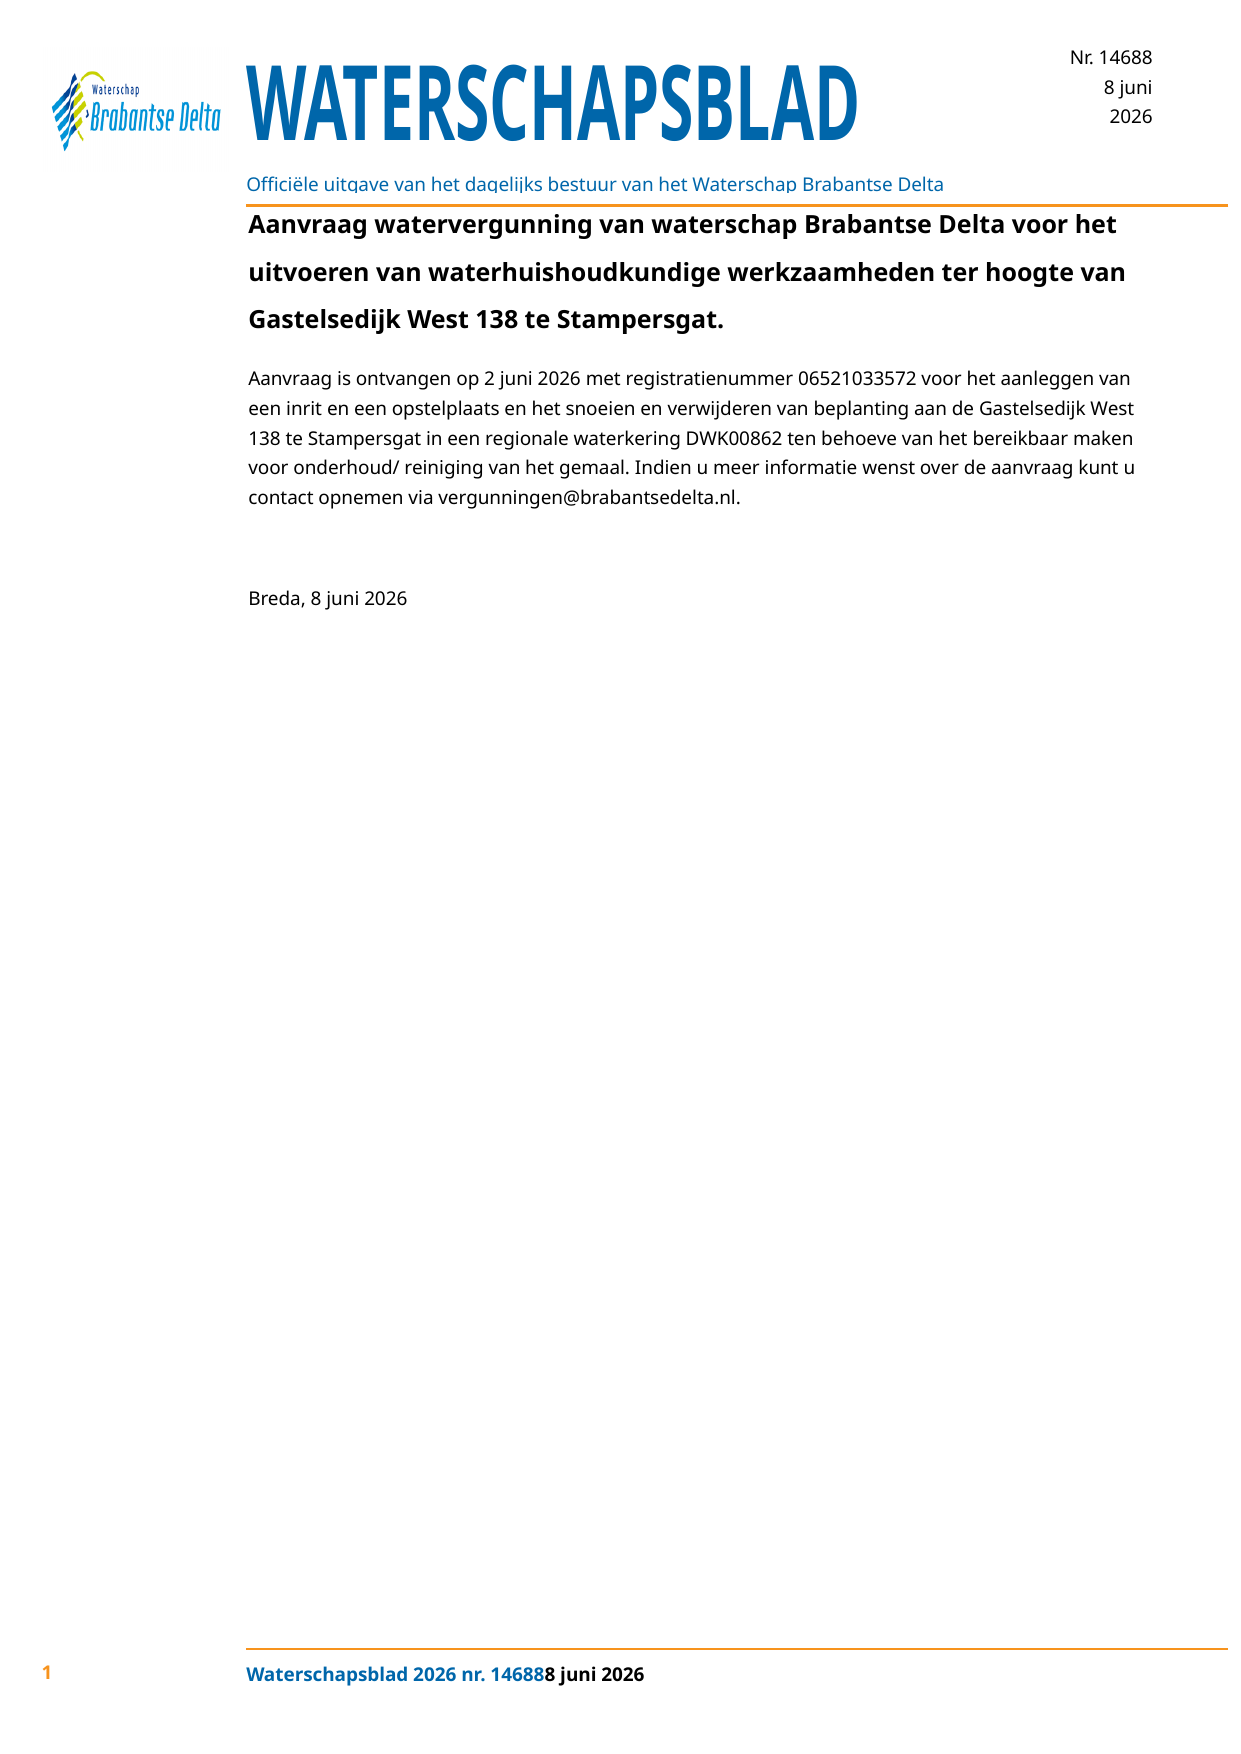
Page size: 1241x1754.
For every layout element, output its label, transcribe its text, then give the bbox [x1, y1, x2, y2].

text Aanvraag is ontvangen op 2 juni 2026 met registratienummer 06521033572 voor het aanleggen van een inrit en een opstelplaats en het snoeien en verwijderen van beplanting aan de Gastelsedijk West 138 te Stampersgat in een regionale waterkering DWK00862 ten behoeve van het bereikbaar maken voor onderhoud/ reiniging van het gemaal. Indien u meer informatie wenst over de aanvraag kunt u contact opnemen via vergunningen@brabantsedelta.nl. [248, 366, 1152, 509]
picture [41, 47, 231, 172]
text Breda, 8 juni 2026 [248, 585, 1152, 610]
text Aanvraag watervergunning van waterschap Brabantse Delta voor het uitvoeren van waterhuishoudkundige werkzaamheden ter hoogte van Gastelsedijk West 138 te Stampersgat. [248, 207, 1152, 336]
